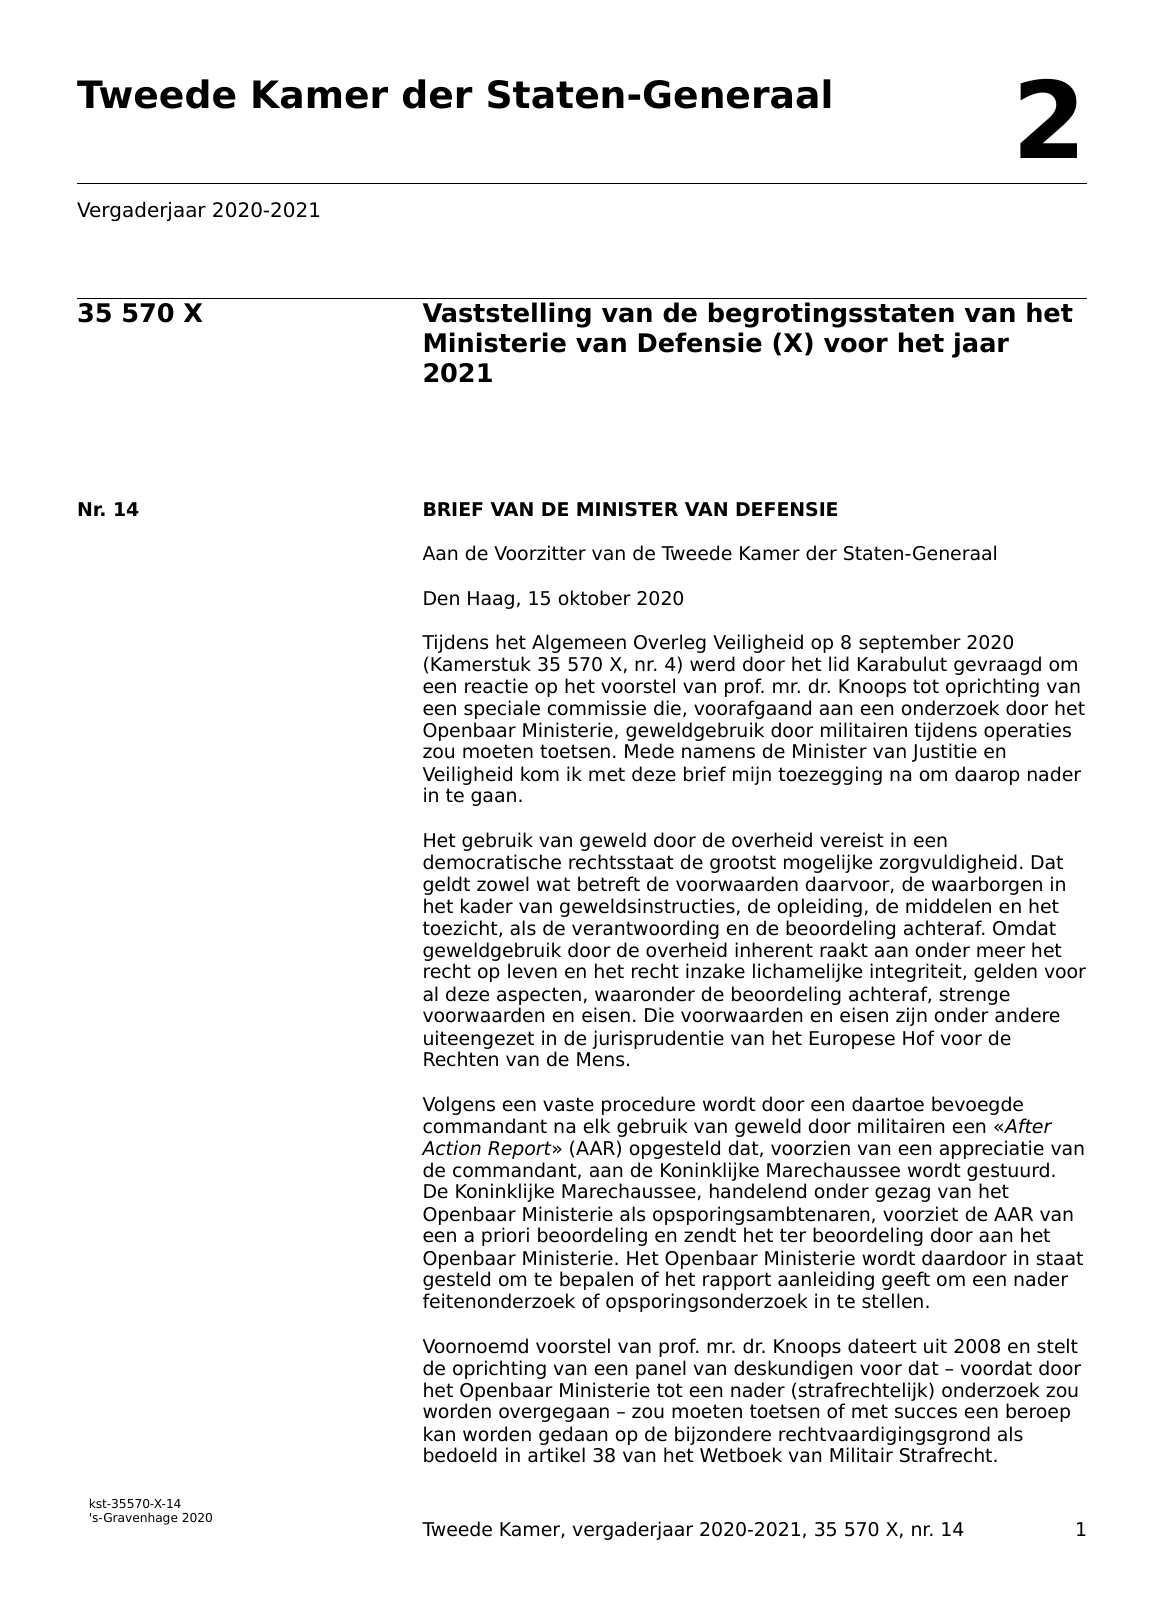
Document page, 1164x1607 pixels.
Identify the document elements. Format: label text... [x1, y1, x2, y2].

text Aan de Voorzitter van de Tweede Kamer der Staten-Generaal [422, 543, 1087, 565]
text 's-Gravenhage 2020 [88, 1511, 323, 1525]
table_header 2 [886, 59, 1087, 183]
subtitle Nr. 14 BRIEF VAN DE MINISTER VAN DEFENSIE [77, 499, 1087, 521]
table_cell Vergaderjaar 2020-2021 [77, 184, 1087, 298]
text Het gebruik van geweld door de overheid vereist in een democratische rechtsstaat de grootst mogelijke zorgvuldigheid. Dat geldt zowel wat betreft de voorwaarden daarvoor, de waarborgen in het kader van geweldsinstructies, de opleiding, de middelen en het toezicht, als de verantwoording en de beoordeling achteraf. Omdat geweldgebruik door de overheid inherent raakt aan onder meer het recht op leven en het recht inzake lichamelijke integriteit, gelden voor al deze aspecten, waaronder de beoordeling achteraf, strenge voorwaarden en eisen. Die voorwaarden en eisen zijn onder andere uiteengezet in de jurisprudentie van het Europese Hof voor de Rechten van de Mens. [422, 829, 1087, 1071]
table_header Tweede Kamer der Staten-Generaal [77, 59, 886, 183]
text Volgens een vaste procedure wordt door een daartoe bevoegde commandant na elk gebruik van geweld door militairen een «After Action Report» (AAR) opgesteld dat, voorzien van een appreciatie van de commandant, aan de Koninklijke Marechaussee wordt gestuurd. De Koninklijke Marechaussee, handelend onder gezag van het Openbaar Ministerie als opsporingsambtenaren, voorziet de AAR van een a priori beoordeling en zendt het ter beoordeling door aan het Openbaar Ministerie. Het Openbaar Ministerie wordt daardoor in staat gesteld om te bepalen of het rapport aanleiding geeft om een nader feitenonderzoek of opsporingsonderzoek in te stellen. [422, 1093, 1087, 1313]
text Den Haag, 15 oktober 2020 [422, 587, 1087, 609]
subtitle 35 570 X Vaststelling van de begrotingsstaten van het Ministerie van Defensie (X) voor het jaar 2021 [77, 299, 1087, 388]
text Voornoemd voorstel van prof. mr. dr. Knoops dateert uit 2008 en stelt de oprichting van een panel van deskundigen voor dat – voordat door het Openbaar Ministerie tot een nader (strafrechtelijk) onderzoek zou worden overgegaan – zou moeten toetsen of met succes een beroep kan worden gedaan op de bijzondere rechtvaardigingsgrond als bedoeld in artikel 38 van het Wetboek van Militair Strafrecht. [422, 1336, 1087, 1467]
text kst-35570-X-14 [88, 1497, 323, 1511]
text Tijdens het Algemeen Overleg Veiligheid op 8 september 2020 (Kamerstuk 35 570 X, nr. 4) werd door het lid Karabulut gevraagd om een reactie op het voorstel van prof. mr. dr. Knoops tot oprichting van een speciale commissie die, voorafgaand aan een onderzoek door het Openbaar Ministerie, geweldgebruik door militairen tijdens operaties zou moeten toetsen. Mede namens de Minister van Justitie en Veiligheid kom ik met deze brief mijn toezegging na om daarop nader in te gaan. [422, 632, 1087, 807]
